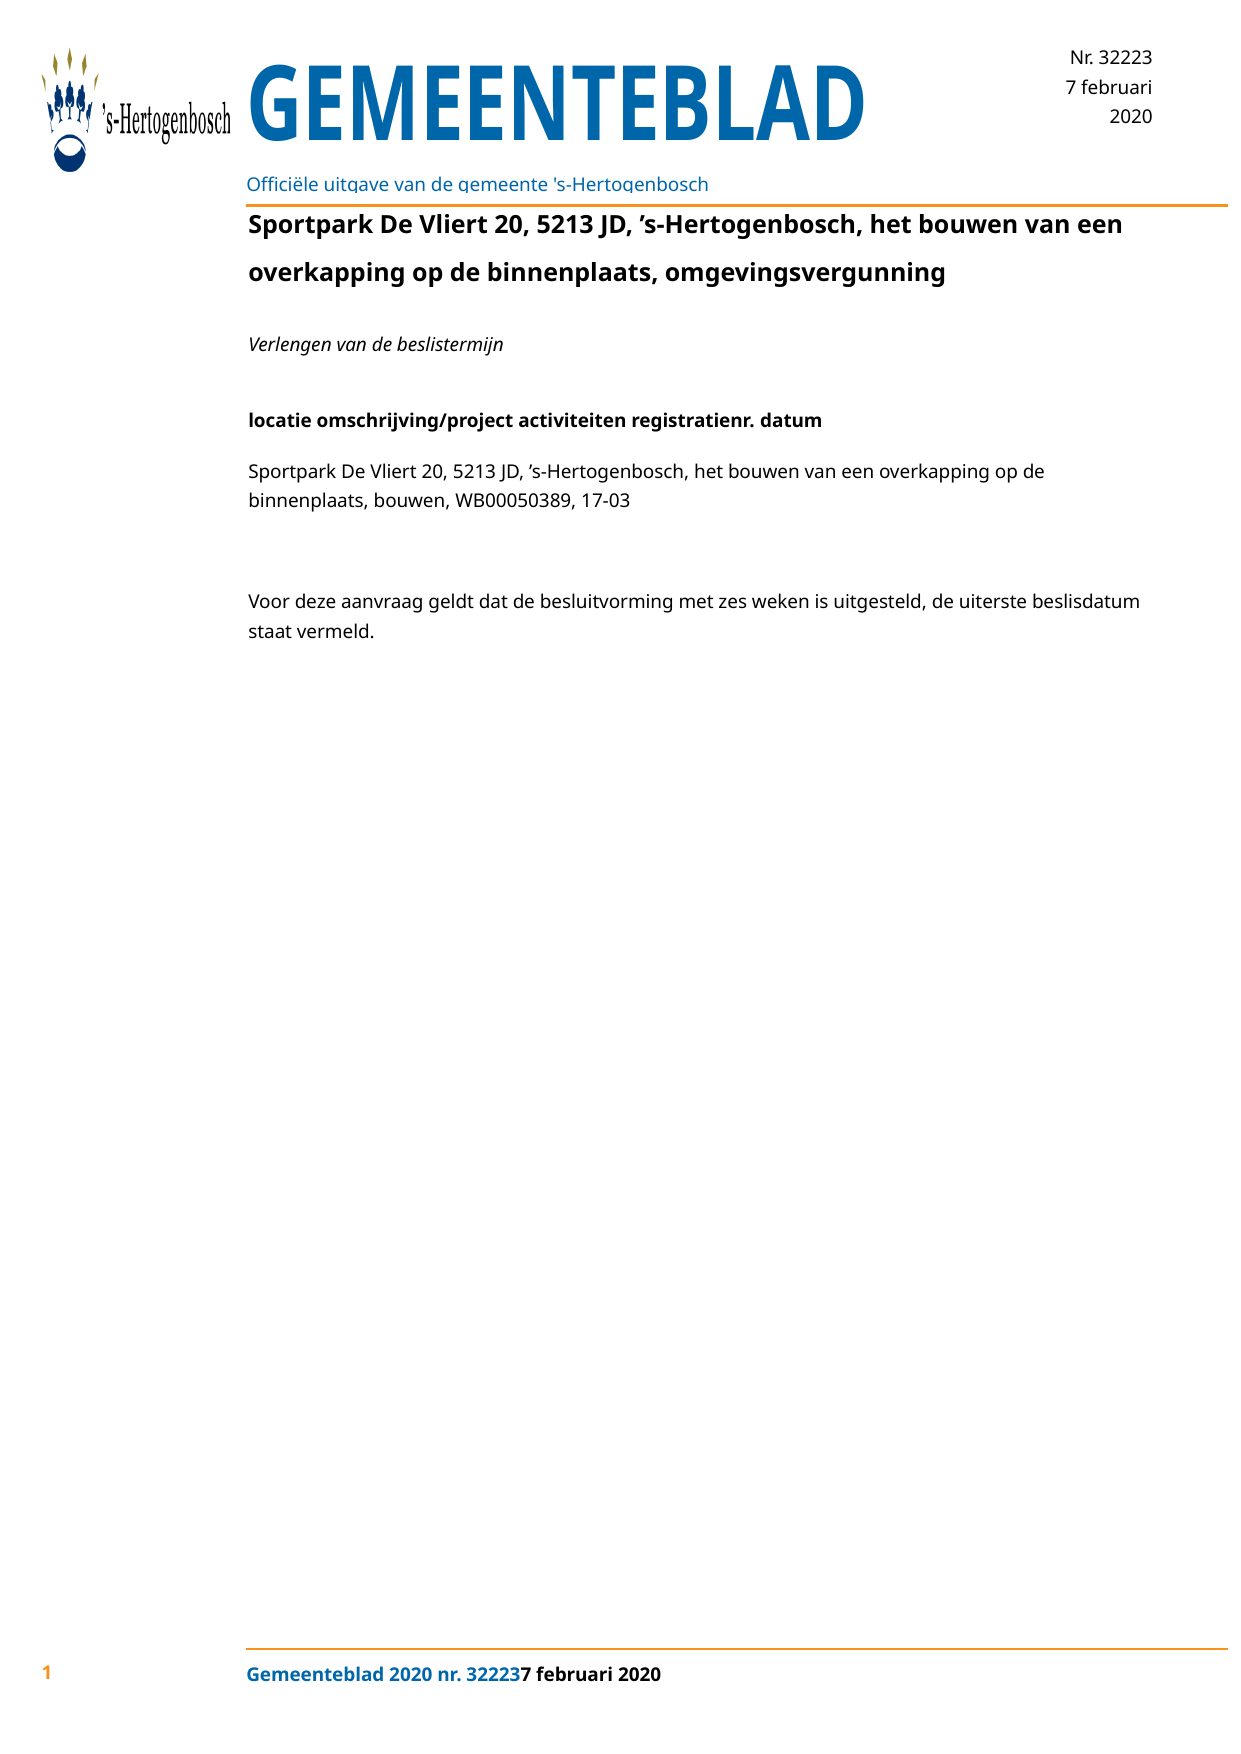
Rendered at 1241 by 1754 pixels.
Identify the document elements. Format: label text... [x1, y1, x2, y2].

text Sportpark De Vliert 20, 5213 JD, ’s-Hertogenbosch, het bouwen van een overkapping op de binnenplaats, bouwen, WB00050389, 17-03 [248, 458, 1152, 513]
picture [41, 47, 231, 172]
text Voor deze aanvraag geldt dat de besluitvorming met zes weken is uitgesteld, de uiterste beslisdatum staat vermeld. [248, 588, 1152, 644]
text Verlengen van de beslistermijn [248, 331, 1152, 357]
text Sportpark De Vliert 20, 5213 JD, ’s-Hertogenbosch, het bouwen van een overkapping op de binnenplaats, omgevingsvergunning [248, 207, 1152, 288]
text locatie omschrijving/project activiteiten registratienr. datum [248, 408, 1152, 433]
